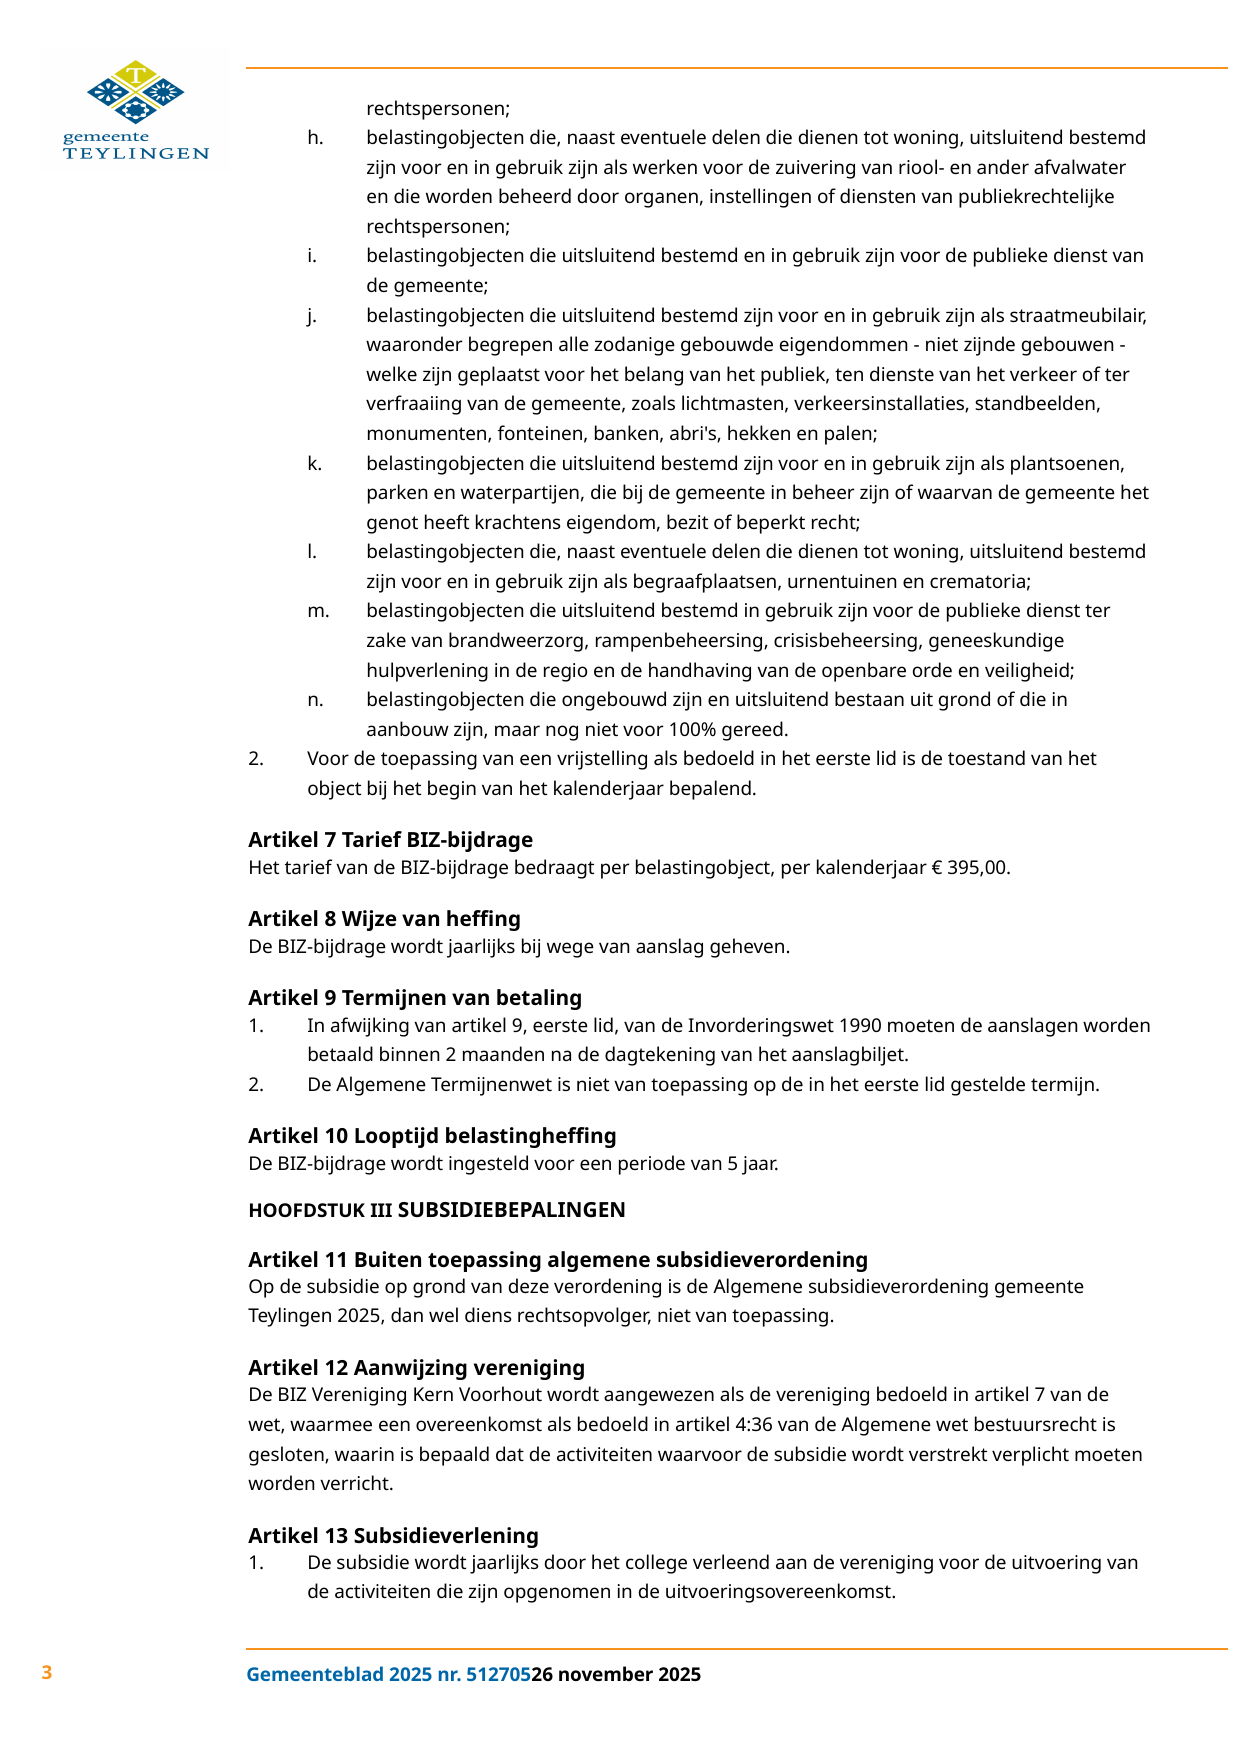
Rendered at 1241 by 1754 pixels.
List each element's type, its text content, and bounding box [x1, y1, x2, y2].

text Artikel 8 Wijze van heffing [248, 904, 1152, 933]
text Artikel 13 Subsidieverlening [248, 1521, 1152, 1549]
list belastingobjecten die uitsluitend bestemd in gebruik zijn voor de publieke dienst ter zake van brandweerzorg, rampenbeheersing, crisisbeheersing, geneeskundige hulpverlening in de regio en de handhaving van de openbare orde en veiligheid; [307, 598, 1152, 683]
text Artikel 9 Termijnen van betaling [248, 983, 1152, 1012]
list In afwijking van artikel 9, eerste lid, van de Invorderingswet 1990 moeten de aanslagen worden betaald binnen 2 maanden na de dagtekening van het aanslagbiljet. [248, 1012, 1152, 1067]
list belastingobjecten die uitsluitend bestemd zijn voor en in gebruik zijn als plantsoenen, parken en waterpartijen, die bij de gemeente in beheer zijn of waarvan de gemeente het genot heeft krachtens eigendom, bezit of beperkt recht; [307, 450, 1152, 535]
text Artikel 10 Looptijd belastingheffing [248, 1121, 1152, 1150]
list De Algemene Termijnenwet is niet van toepassing op de in het eerste lid gestelde termijn. [248, 1071, 1152, 1097]
list Voor de toepassing van een vrijstelling als bedoeld in het eerste lid is de toestand van het object bij het begin van het kalenderjaar bepalend. [248, 746, 1152, 801]
text De BIZ-bijdrage wordt jaarlijks bij wege van aanslag geheven. [248, 933, 1152, 959]
text Artikel 7 Tarief BIZ-bijdrage [248, 826, 1152, 854]
list belastingobjecten die, naast eventuele delen die dienen tot woning, uitsluitend bestemd zijn voor en in gebruik zijn als werken voor de zuivering van riool- en ander afvalwater en die worden beheerd door organen, instellingen of diensten van publiekrechtelijke rechtspersonen; [307, 124, 1152, 239]
list rechtspersonen; [307, 95, 1152, 121]
text Het tarief van de BIZ-bijdrage bedraagt per belastingobject, per kalenderjaar € 395,00. [248, 854, 1152, 880]
text De BIZ-bijdrage wordt ingesteld voor een periode van 5 jaar. [248, 1150, 1152, 1176]
text Artikel 11 Buiten toepassing algemene subsidieverordening [248, 1245, 1152, 1273]
text Artikel 12 Aanwijzing vereniging [248, 1353, 1152, 1382]
list belastingobjecten die uitsluitend bestemd en in gebruik zijn voor de publieke dienst van de gemeente; [307, 243, 1152, 298]
text De BIZ Vereniging Kern Voorhout wordt aangewezen als de vereniging bedoeld in artikel 7 van de wet, waarmee een overeenkomst als bedoeld in artikel 4:36 van de Algemene wet bestuursrecht is gesloten, waarin is bepaald dat de activiteiten waarvoor de subsidie wordt verstrekt verplicht moeten worden verricht. [248, 1382, 1152, 1496]
text HOOFDSTUK III SUBSIDIEBEPALINGEN [248, 1195, 1152, 1224]
text Op de subsidie op grond van deze verordening is de Algemene subsidieverordening gemeente Teylingen 2025, dan wel diens rechtsopvolger, niet van toepassing. [248, 1273, 1152, 1328]
list belastingobjecten die ongebouwd zijn en uitsluitend bestaan uit grond of die in aanbouw zijn, maar nog niet voor 100% gereed. [307, 686, 1152, 742]
list belastingobjecten die uitsluitend bestemd zijn voor en in gebruik zijn als straatmeubilair, waaronder begrepen alle zodanige gebouwde eigendommen - niet zijnde gebouwen - welke zijn geplaatst voor het belang van het publiek, ten dienste van het verkeer of ter verfraaiing van de gemeente, zoals lichtmasten, verkeersinstallaties, standbeelden, monumenten, fonteinen, banken, abri's, hekken en palen; [307, 302, 1152, 446]
list belastingobjecten die, naast eventuele delen die dienen tot woning, uitsluitend bestemd zijn voor en in gebruik zijn als begraafplaatsen, urnentuinen en crematoria; [307, 538, 1152, 594]
picture [41, 47, 231, 172]
list De subsidie wordt jaarlijks door het college verleend aan de vereniging voor de uitvoering van de activiteiten die zijn opgenomen in de uitvoeringsovereenkomst. [248, 1549, 1152, 1604]
